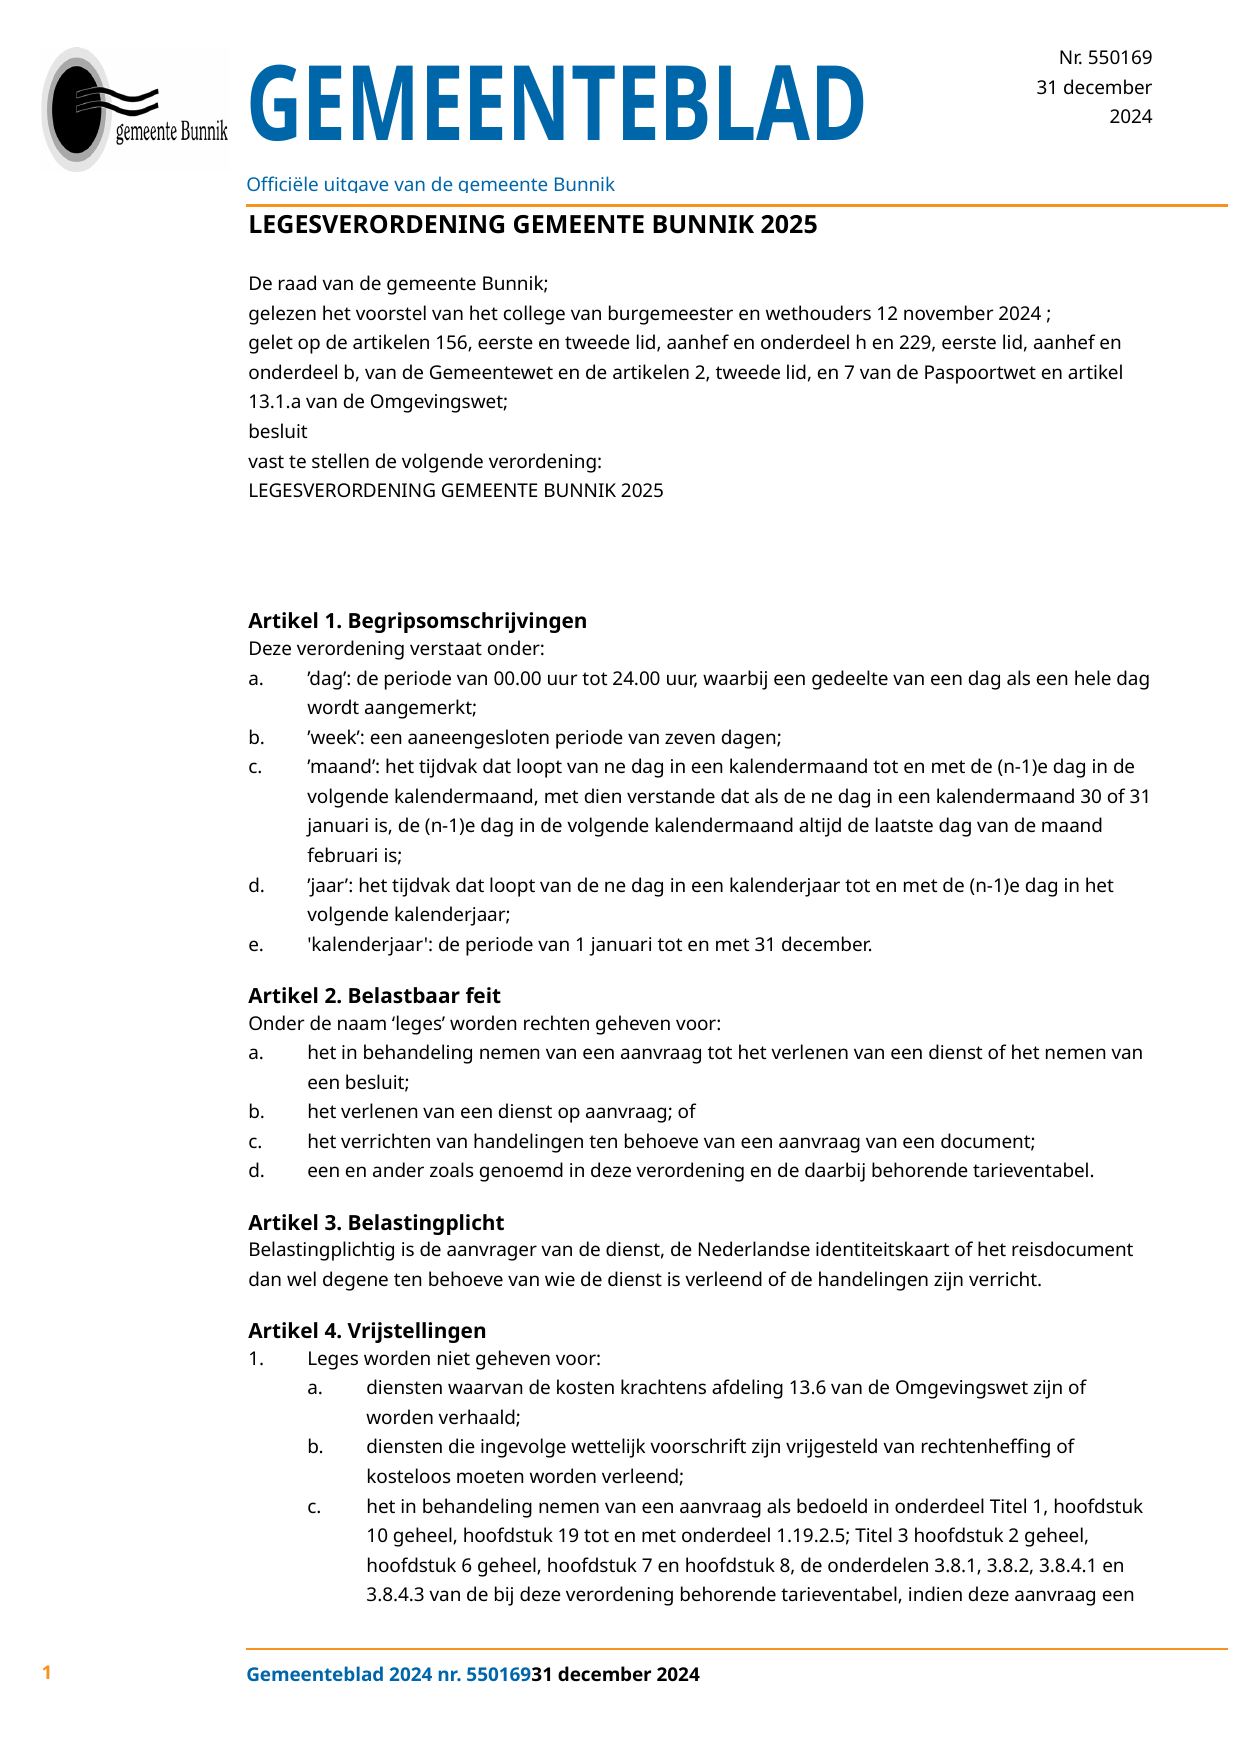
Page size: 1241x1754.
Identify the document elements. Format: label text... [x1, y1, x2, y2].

list ’maand’: het tijdvak dat loopt van ne dag in een kalendermaand tot en met de (n-1)e dag in de volgende kalendermaand, met dien verstande dat als de ne dag in een kalendermaand 30 of 31 januari is, de (n-1)e dag in de volgende kalendermaand altijd de laatste dag van de maand februari is; [248, 753, 1152, 868]
list ’dag’: de periode van 00.00 uur tot 24.00 uur, waarbij een gedeelte van een dag als een hele dag wordt aangemerkt; [248, 665, 1152, 720]
list diensten waarvan de kosten krachtens afdeling 13.6 van de Omgevingswet zijn of worden verhaald; [307, 1374, 1152, 1430]
list het verlenen van een dienst op aanvraag; of [248, 1098, 1152, 1124]
text besluit [248, 418, 1152, 444]
list een en ander zoals genoemd in deze verordening en de daarbij behorende tarieventabel. [248, 1158, 1152, 1183]
text Artikel 1. Begripsomschrijvingen [248, 607, 1152, 635]
text Artikel 3. Belastingplicht [248, 1208, 1152, 1237]
text Deze verordening verstaat onder: [248, 635, 1152, 661]
text De raad van de gemeente Bunnik; [248, 270, 1152, 296]
text Onder de naam ‘leges’ worden rechten geheven voor: [248, 1010, 1152, 1036]
text LEGESVERORDENING GEMEENTE BUNNIK 2025 [248, 477, 1152, 503]
list het in behandeling nemen van een aanvraag tot het verlenen van een dienst of het nemen van een besluit; [248, 1039, 1152, 1095]
list Leges worden niet geheven voor: [248, 1345, 1152, 1371]
text vast te stellen de volgende verordening: [248, 448, 1152, 473]
list ’jaar’: het tijdvak dat loopt van de ne dag in een kalenderjaar tot en met de (n-1)e dag in het volgende kalenderjaar; [248, 872, 1152, 927]
text Artikel 4. Vrijstellingen [248, 1317, 1152, 1345]
list het verrichten van handelingen ten behoeve van een aanvraag van een document; [248, 1128, 1152, 1154]
text gelet op de artikelen 156, eerste en tweede lid, aanhef en onderdeel h en 229, eerste lid, aanhef en onderdeel b, van de Gemeentewet en de artikelen 2, tweede lid, en 7 van de Paspoortwet en artikel 13.1.a van de Omgevingswet; [248, 329, 1152, 414]
picture [41, 47, 231, 172]
list 'kalenderjaar': de periode van 1 januari tot en met 31 december. [248, 931, 1152, 957]
list ’week’: een aaneengesloten periode van zeven dagen; [248, 724, 1152, 749]
list diensten die ingevolge wettelijk voorschrift zijn vrijgesteld van rechtenheffing of kosteloos moeten worden verleend; [307, 1434, 1152, 1489]
text LEGESVERORDENING GEMEENTE BUNNIK 2025 [248, 207, 1152, 241]
text Artikel 2. Belastbaar feit [248, 981, 1152, 1010]
text gelezen het voorstel van het college van burgemeester en wethouders 12 november 2024 ; [248, 300, 1152, 326]
list het in behandeling nemen van een aanvraag als bedoeld in onderdeel Titel 1, hoofdstuk 10 geheel, hoofdstuk 19 tot en met onderdeel 1.19.2.5; Titel 3 hoofdstuk 2 geheel, hoofdstuk 6 geheel, hoofdstuk 7 en hoofdstuk 8, de onderdelen 3.8.1, 3.8.2, 3.8.4.1 en 3.8.4.3 van de bij deze verordening behorende tarieventabel, indien deze aanvraag een [307, 1493, 1152, 1607]
text Belastingplichtig is de aanvrager van de dienst, de Nederlandse identiteitskaart of het reisdocument dan wel degene ten behoeve van wie de dienst is verleend of de handelingen zijn verricht. [248, 1237, 1152, 1292]
